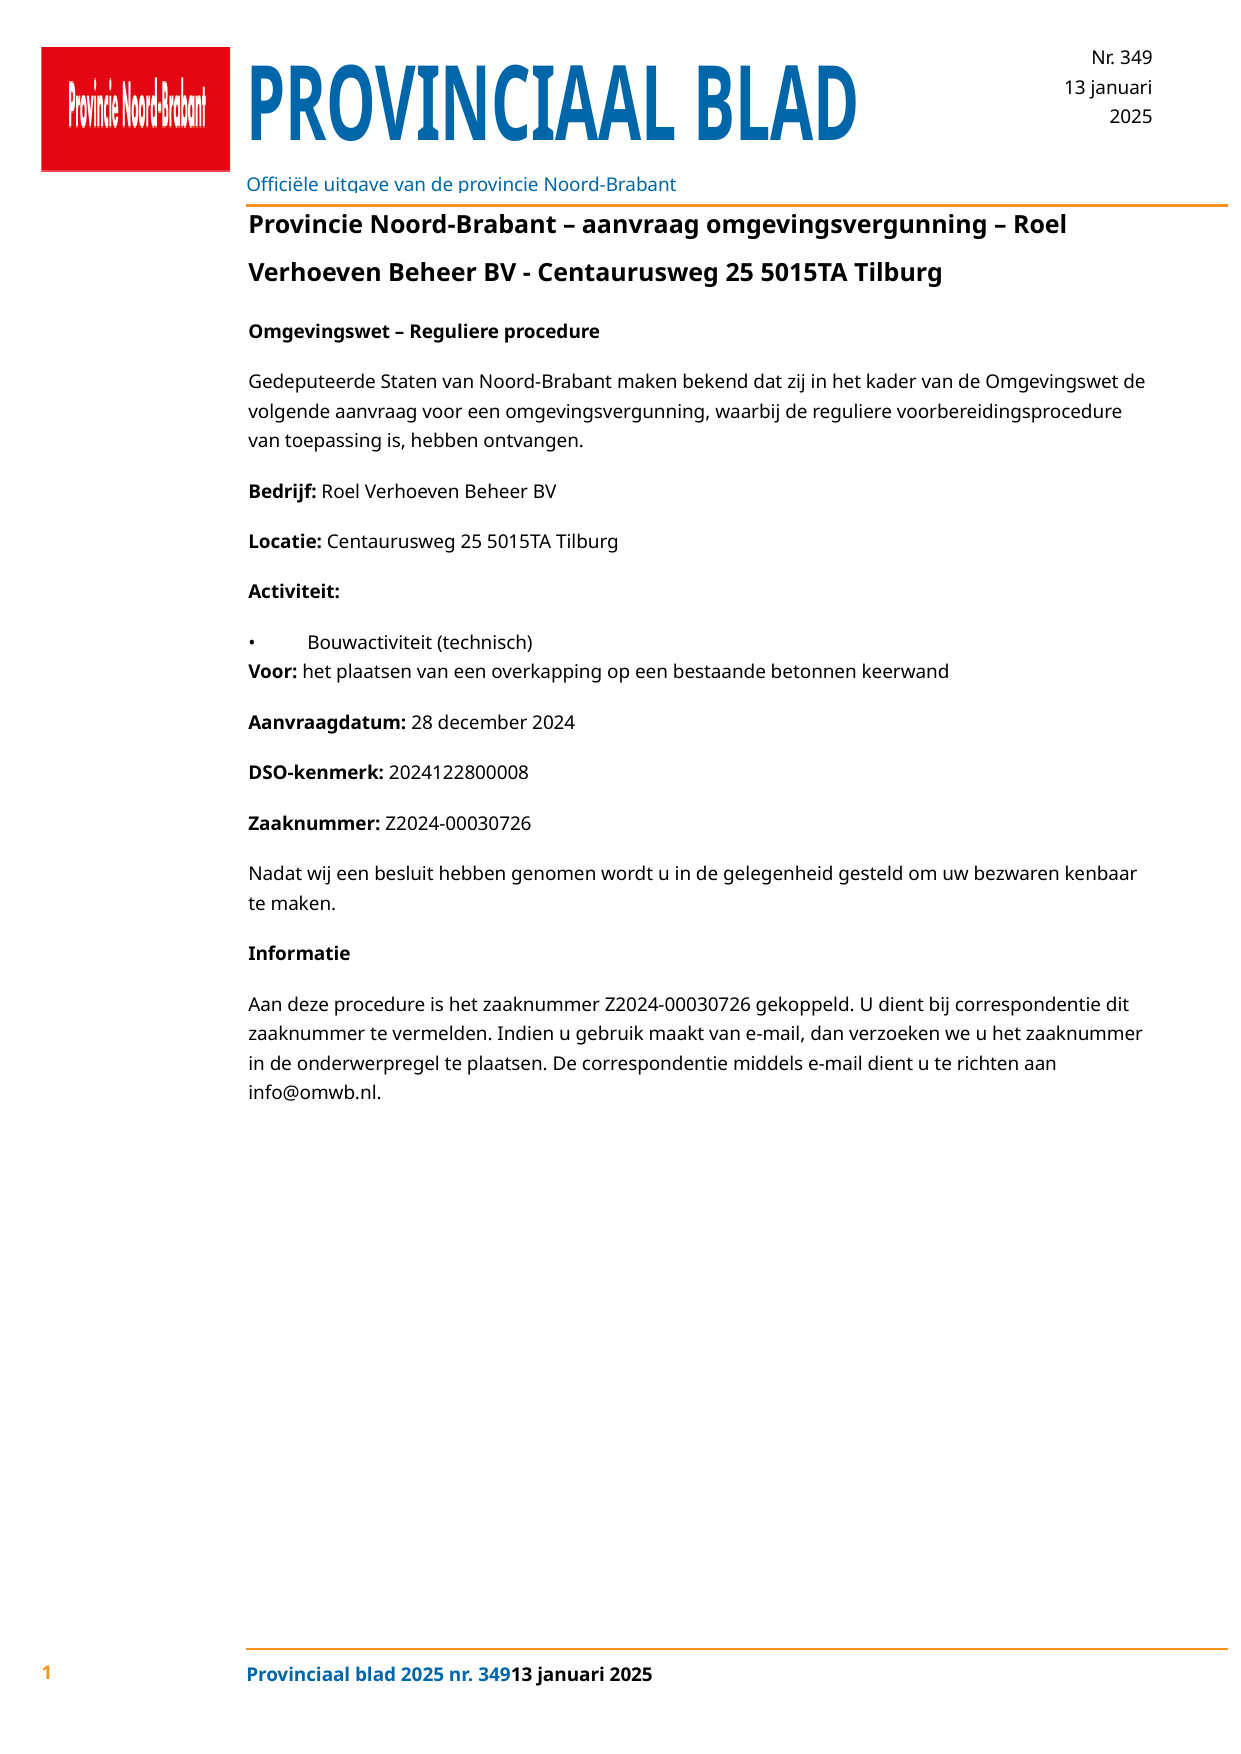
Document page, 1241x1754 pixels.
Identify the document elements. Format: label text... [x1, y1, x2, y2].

text Bedrijf: Roel Verhoeven Beheer BV [248, 478, 1152, 504]
picture [41, 47, 231, 172]
text Voor: het plaatsen van een overkapping op een bestaande betonnen keerwand [248, 659, 1152, 684]
text Gedeputeerde Staten van Noord-Brabant maken bekend dat zij in het kader van de Omgevingswet de volgende aanvraag voor een omgevingsvergunning, waarbij de reguliere voorbereidingsprocedure van toepassing is, hebben ontvangen. [248, 368, 1152, 453]
text Informatie [248, 940, 1152, 966]
text Provincie Noord-Brabant – aanvraag omgevingsvergunning – Roel Verhoeven Beheer BV - Centaurusweg 25 5015TA Tilburg [248, 207, 1152, 288]
text Zaaknummer: Z2024-00030726 [248, 810, 1152, 836]
text Aanvraagdatum: 28 december 2024 [248, 709, 1152, 735]
text Aan deze procedure is het zaaknummer Z2024-00030726 gekoppeld. U dient bij correspondentie dit zaaknummer te vermelden. Indien u gebruik maakt van e-mail, dan verzoeken we u het zaaknummer in de onderwerpregel te plaatsen. De correspondentie middels e-mail dient u te richten aan info@omwb.nl. [248, 991, 1152, 1105]
list Bouwactiviteit (technisch) [248, 629, 1152, 655]
text Activiteit: [248, 579, 1152, 604]
text DSO-kenmerk: 2024122800008 [248, 759, 1152, 785]
text Nadat wij een besluit hebben genomen wordt u in de gelegenheid gesteld om uw bezwaren kenbaar te maken. [248, 860, 1152, 916]
text Locatie: Centaurusweg 25 5015TA Tilburg [248, 528, 1152, 554]
text Omgevingswet – Reguliere procedure [248, 318, 1152, 344]
